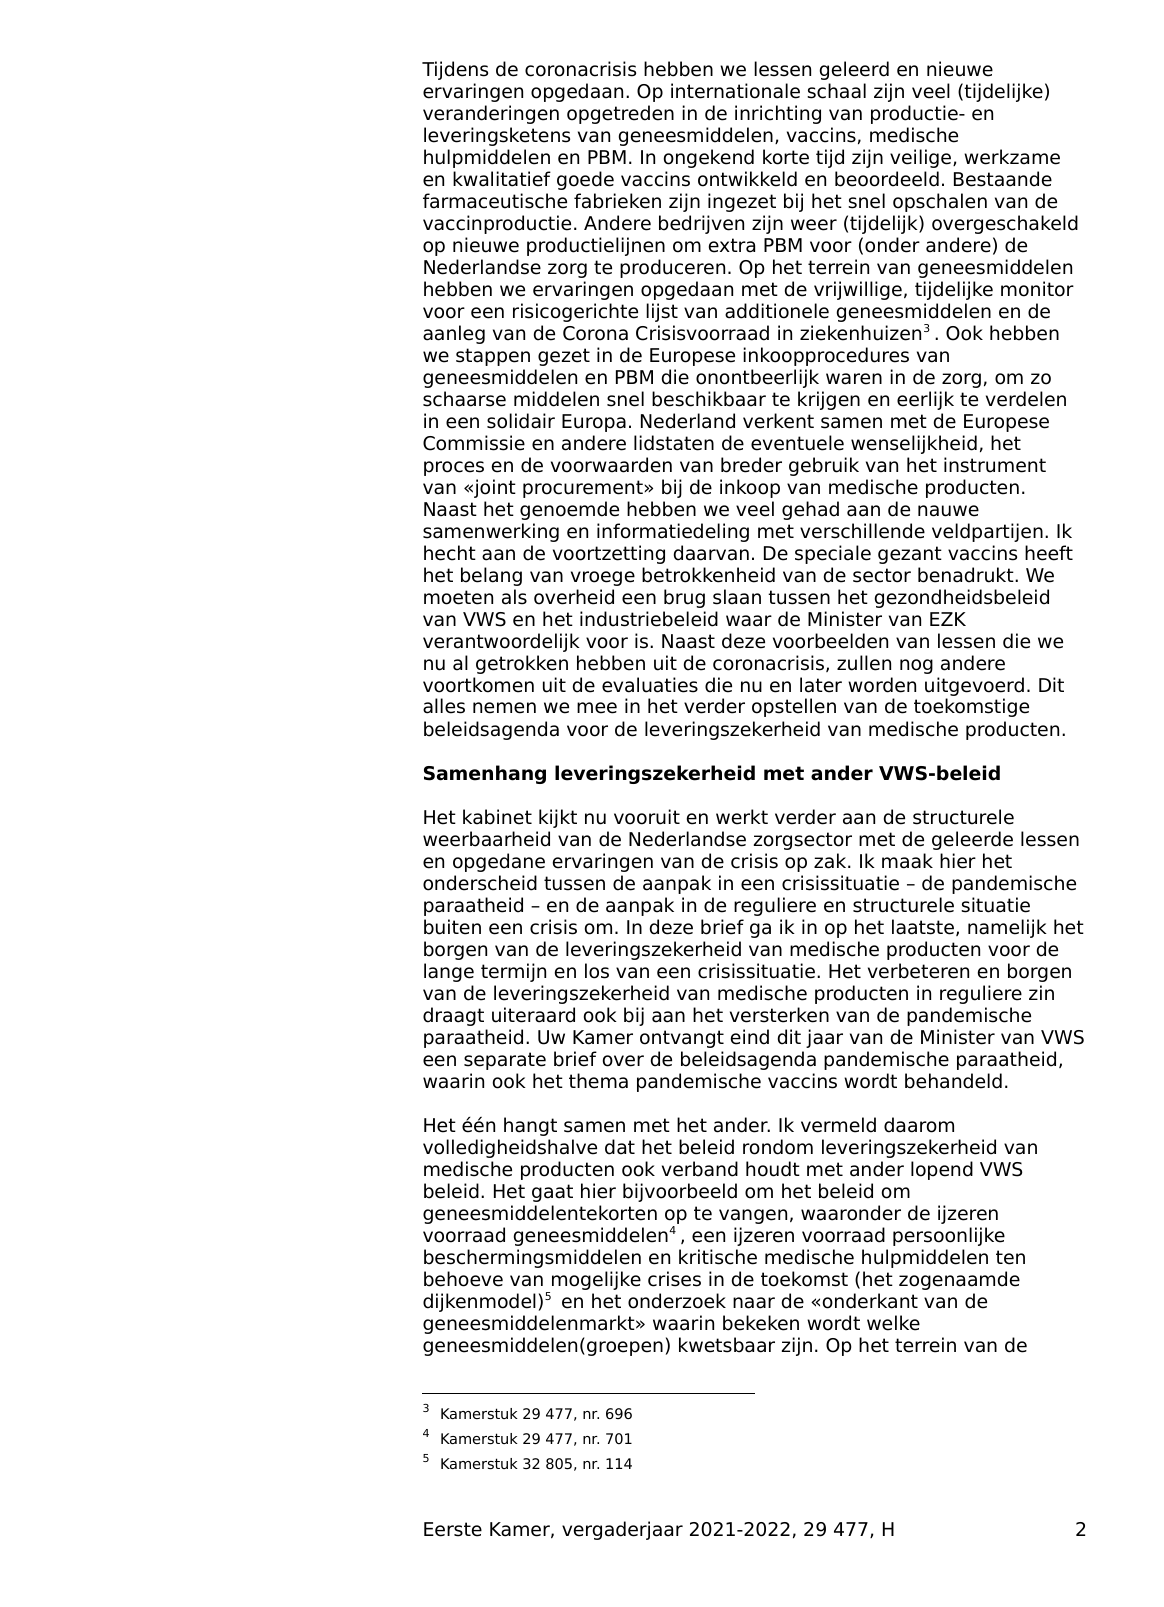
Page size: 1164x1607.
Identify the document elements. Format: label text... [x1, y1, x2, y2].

text Kamerstuk 29 477, nr. 696 [422, 1402, 1087, 1424]
subtitle Samenhang leveringszekerheid met ander VWS-beleid [422, 763, 1087, 784]
text Tijdens de coronacrisis hebben we lessen geleerd en nieuwe ervaringen opgedaan. Op internationale schaal zijn veel (tijdelijke) veranderingen opgetreden in de inrichting van productie- en leveringsketens van geneesmiddelen, vaccins, medische hulpmiddelen en PBM. In ongekend korte tijd zijn veilige, werkzame en kwalitatief goede vaccins ontwikkeld en beoordeeld. Bestaande farmaceutische fabrieken zijn ingezet bij het snel opschalen van de vaccinproductie. Andere bedrijven zijn weer (tijdelijk) overgeschakeld op nieuwe productielijnen om extra PBM voor (onder andere) de Nederlandse zorg te produceren. Op het terrein van geneesmiddelen hebben we ervaringen opgedaan met de vrijwillige, tijdelijke monitor voor een risicogerichte lijst van additionele geneesmiddelen en de aanleg van de Corona Crisisvoorraad in ziekenhuizen. Ook hebben we stappen gezet in de Europese inkoopprocedures van geneesmiddelen en PBM die onontbeerlijk waren in de zorg, om zo schaarse middelen snel beschikbaar te krijgen en eerlijk te verdelen in een solidair Europa. Nederland verkent samen met de Europese Commissie en andere lidstaten de eventuele wenselijkheid, het proces en de voorwaarden van breder gebruik van het instrument van «joint procurement» bij de inkoop van medische producten. Naast het genoemde hebben we veel gehad aan de nauwe samenwerking en informatiedeling met verschillende veldpartijen. Ik hecht aan de voortzetting daarvan. De speciale gezant vaccins heeft het belang van vroege betrokkenheid van de sector benadrukt. We moeten als overheid een brug slaan tussen het gezondheidsbeleid van VWS en het industriebeleid waar de Minister van EZK verantwoordelijk voor is. Naast deze voorbeelden van lessen die we nu al getrokken hebben uit de coronacrisis, zullen nog andere voortkomen uit de evaluaties die nu en later worden uitgevoerd. Dit alles nemen we mee in het verder opstellen van de toekomstige beleidsagenda voor de leveringszekerheid van medische producten. [422, 59, 1087, 740]
text Kamerstuk 29 477, nr. 701 [422, 1427, 1087, 1449]
text Het kabinet kijkt nu vooruit en werkt verder aan de structurele weerbaarheid van de Nederlandse zorgsector met de geleerde lessen en opgedane ervaringen van de crisis op zak. Ik maak hier het onderscheid tussen de aanpak in een crisissituatie – de pandemische paraatheid – en de aanpak in de reguliere en structurele situatie buiten een crisis om. In deze brief ga ik in op het laatste, namelijk het borgen van de leveringszekerheid van medische producten voor de lange termijn en los van een crisissituatie. Het verbeteren en borgen van de leveringszekerheid van medische producten in reguliere zin draagt uiteraard ook bij aan het versterken van de pandemische paraatheid. Uw Kamer ontvangt eind dit jaar van de Minister van VWS een separate brief over de beleidsagenda pandemische paraatheid, waarin ook het thema pandemische vaccins wordt behandeld. [422, 807, 1087, 1092]
text Kamerstuk 32 805, nr. 114 [422, 1452, 1087, 1474]
text Het één hangt samen met het ander. Ik vermeld daarom volledigheidshalve dat het beleid rondom leveringszekerheid van medische producten ook verband houdt met ander lopend VWS beleid. Het gaat hier bijvoorbeeld om het beleid om geneesmiddelentekorten op te vangen, waaronder de ijzeren voorraad geneesmiddelen, een ijzeren voorraad persoonlijke beschermingsmiddelen en kritische medische hulpmiddelen ten behoeve van mogelijke crises in de toekomst (het zogenaamde dijkenmodel) en het onderzoek naar de «onderkant van de geneesmiddelenmarkt» waarin bekeken wordt welke geneesmiddelen(groepen) kwetsbaar zijn. Op het terrein van de [422, 1115, 1087, 1356]
